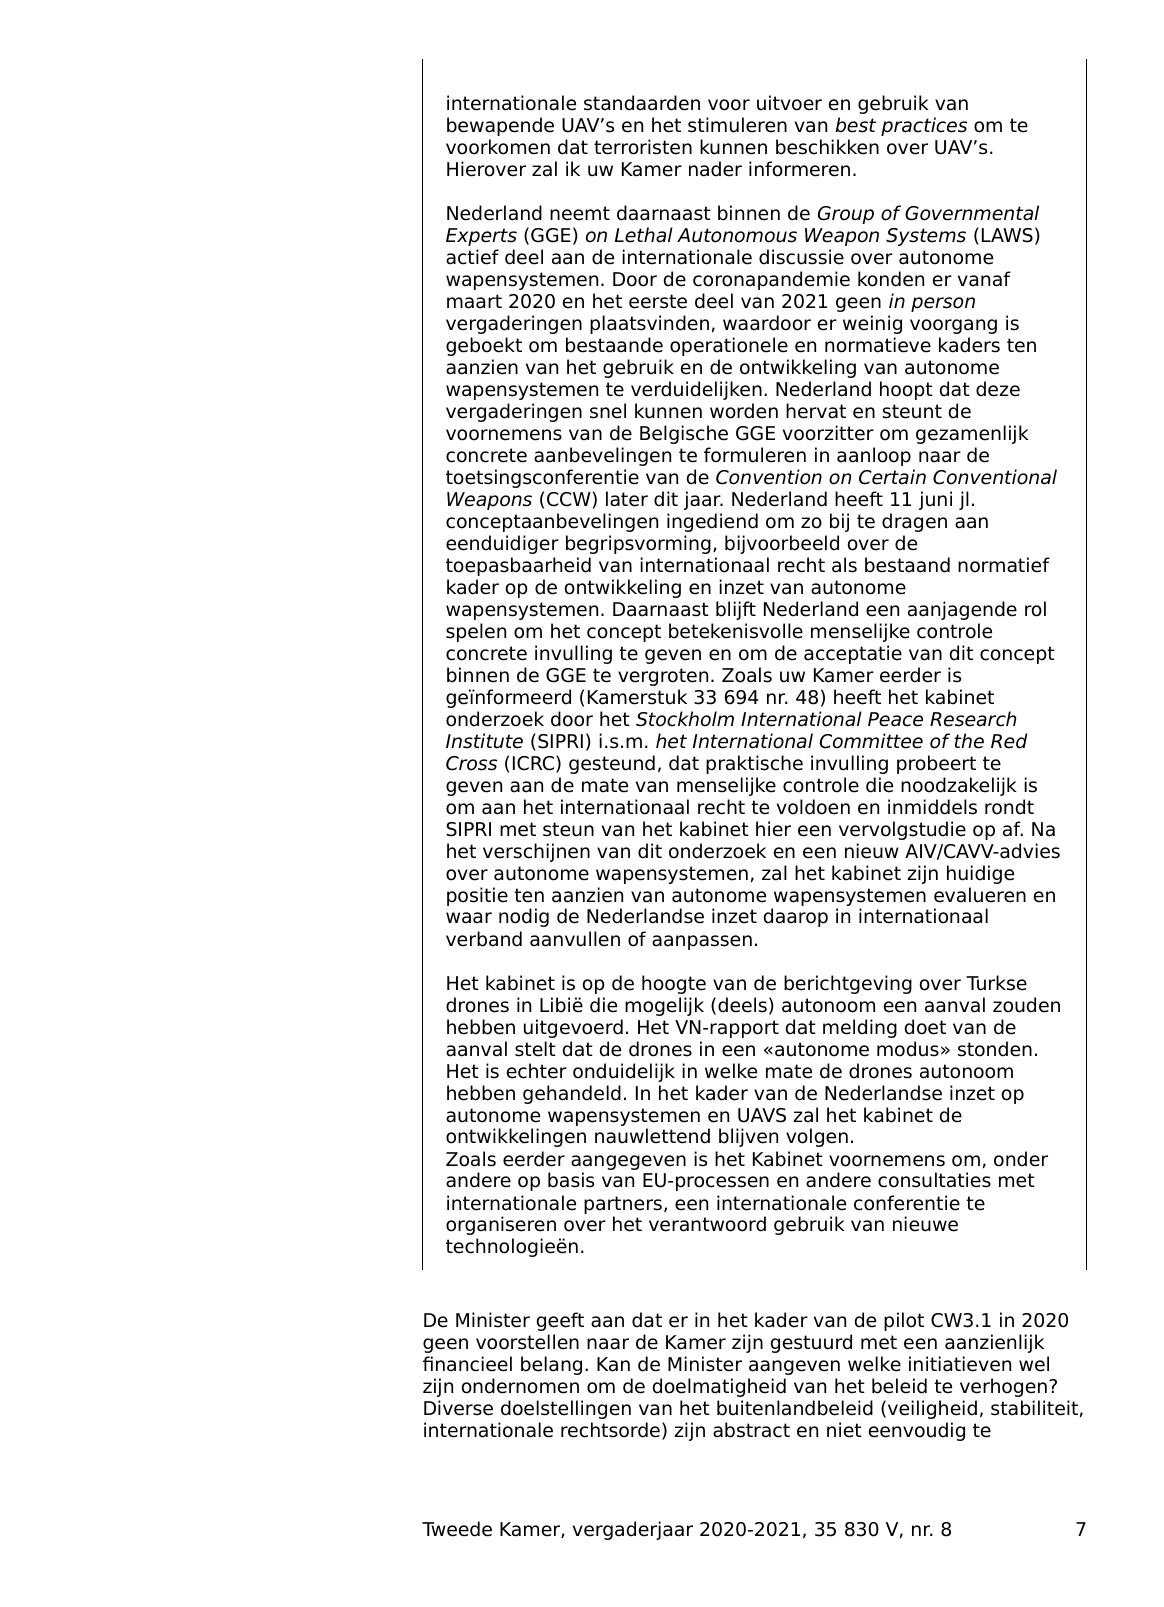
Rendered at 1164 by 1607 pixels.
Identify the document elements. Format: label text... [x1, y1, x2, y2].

table_header internationale standaarden voor uitvoer en gebruik van bewapende UAV’s en het stimuleren van best practices om te voorkomen dat terroristen kunnen beschikken over UAV’s. Hierover zal ik uw Kamer nader informeren. Nederland neemt daarnaast binnen de Group of Governmental Experts (GGE) on Lethal Autonomous Weapon Systems (LAWS) actief deel aan de internationale discussie over autonome wapensystemen. Door de coronapandemie konden er vanaf maart 2020 en het eerste deel van 2021 geen in person vergaderingen plaatsvinden, waardoor er weinig voorgang is geboekt om bestaande operationele en normatieve kaders ten aanzien van het gebruik en de ontwikkeling van autonome wapensystemen te verduidelijken. Nederland hoopt dat deze vergaderingen snel kunnen worden hervat en steunt de voornemens van de Belgische GGE voorzitter om gezamenlijk concrete aanbevelingen te formuleren in aanloop naar de toetsingsconferentie van de Convention on Certain Conventional Weapons (CCW) later dit jaar. Nederland heeft 11 juni jl. conceptaanbevelingen ingediend om zo bij te dragen aan eenduidiger begripsvorming, bijvoorbeeld over de toepasbaarheid van internationaal recht als bestaand normatief kader op de ontwikkeling en inzet van autonome wapensystemen. Daarnaast blijft Nederland een aanjagende rol spelen om het concept betekenisvolle menselijke controle concrete invulling te geven en om de acceptatie van dit concept binnen de GGE te vergroten. Zoals uw Kamer eerder is geïnformeerd (Kamerstuk 33 694 nr. 48) heeft het kabinet onderzoek door het Stockholm International Peace Research Institute (SIPRI) i.s.m. het International Committee of the Red Cross (ICRC) gesteund, dat praktische invulling probeert te geven aan de mate van menselijke controle die noodzakelijk is om aan het internationaal recht te voldoen en inmiddels rondt SIPRI met steun van het kabinet hier een vervolgstudie op af. Na het verschijnen van dit onderzoek en een nieuw AIV/CAVV-advies over autonome wapensystemen, zal het kabinet zijn huidige positie ten aanzien van autonome wapensystemen evalueren en waar nodig de Nederlandse inzet daarop in internationaal verband aanvullen of aanpassen. Het kabinet is op de hoogte van de berichtgeving over Turkse drones in Libië die mogelijk (deels) autonoom een aanval zouden hebben uitgevoerd. Het VN-rapport dat melding doet van de aanval stelt dat de drones in een «autonome modus» stonden. Het is echter onduidelijk in welke mate de drones autonoom hebben gehandeld. In het kader van de Nederlandse inzet op autonome wapensystemen en UAVS zal het kabinet de ontwikkelingen nauwlettend blijven volgen. Zoals eerder aangegeven is het Kabinet voornemens om, onder andere op basis van EU-processen en andere consultaties met internationale partners, een internationale conferentie te organiseren over het verantwoord gebruik van nieuwe technologieën. [423, 59, 1086, 1270]
text De Minister geeft aan dat er in het kader van de pilot CW3.1 in 2020 geen voorstellen naar de Kamer zijn gestuurd met een aanzienlijk financieel belang. Kan de Minister aangeven welke initiatieven wel zijn ondernomen om de doelmatigheid van het beleid te verhogen? Diverse doelstellingen van het buitenlandbeleid (veiligheid, stabiliteit, internationale rechtsorde) zijn abstract en niet eenvoudig te [422, 1310, 1087, 1442]
